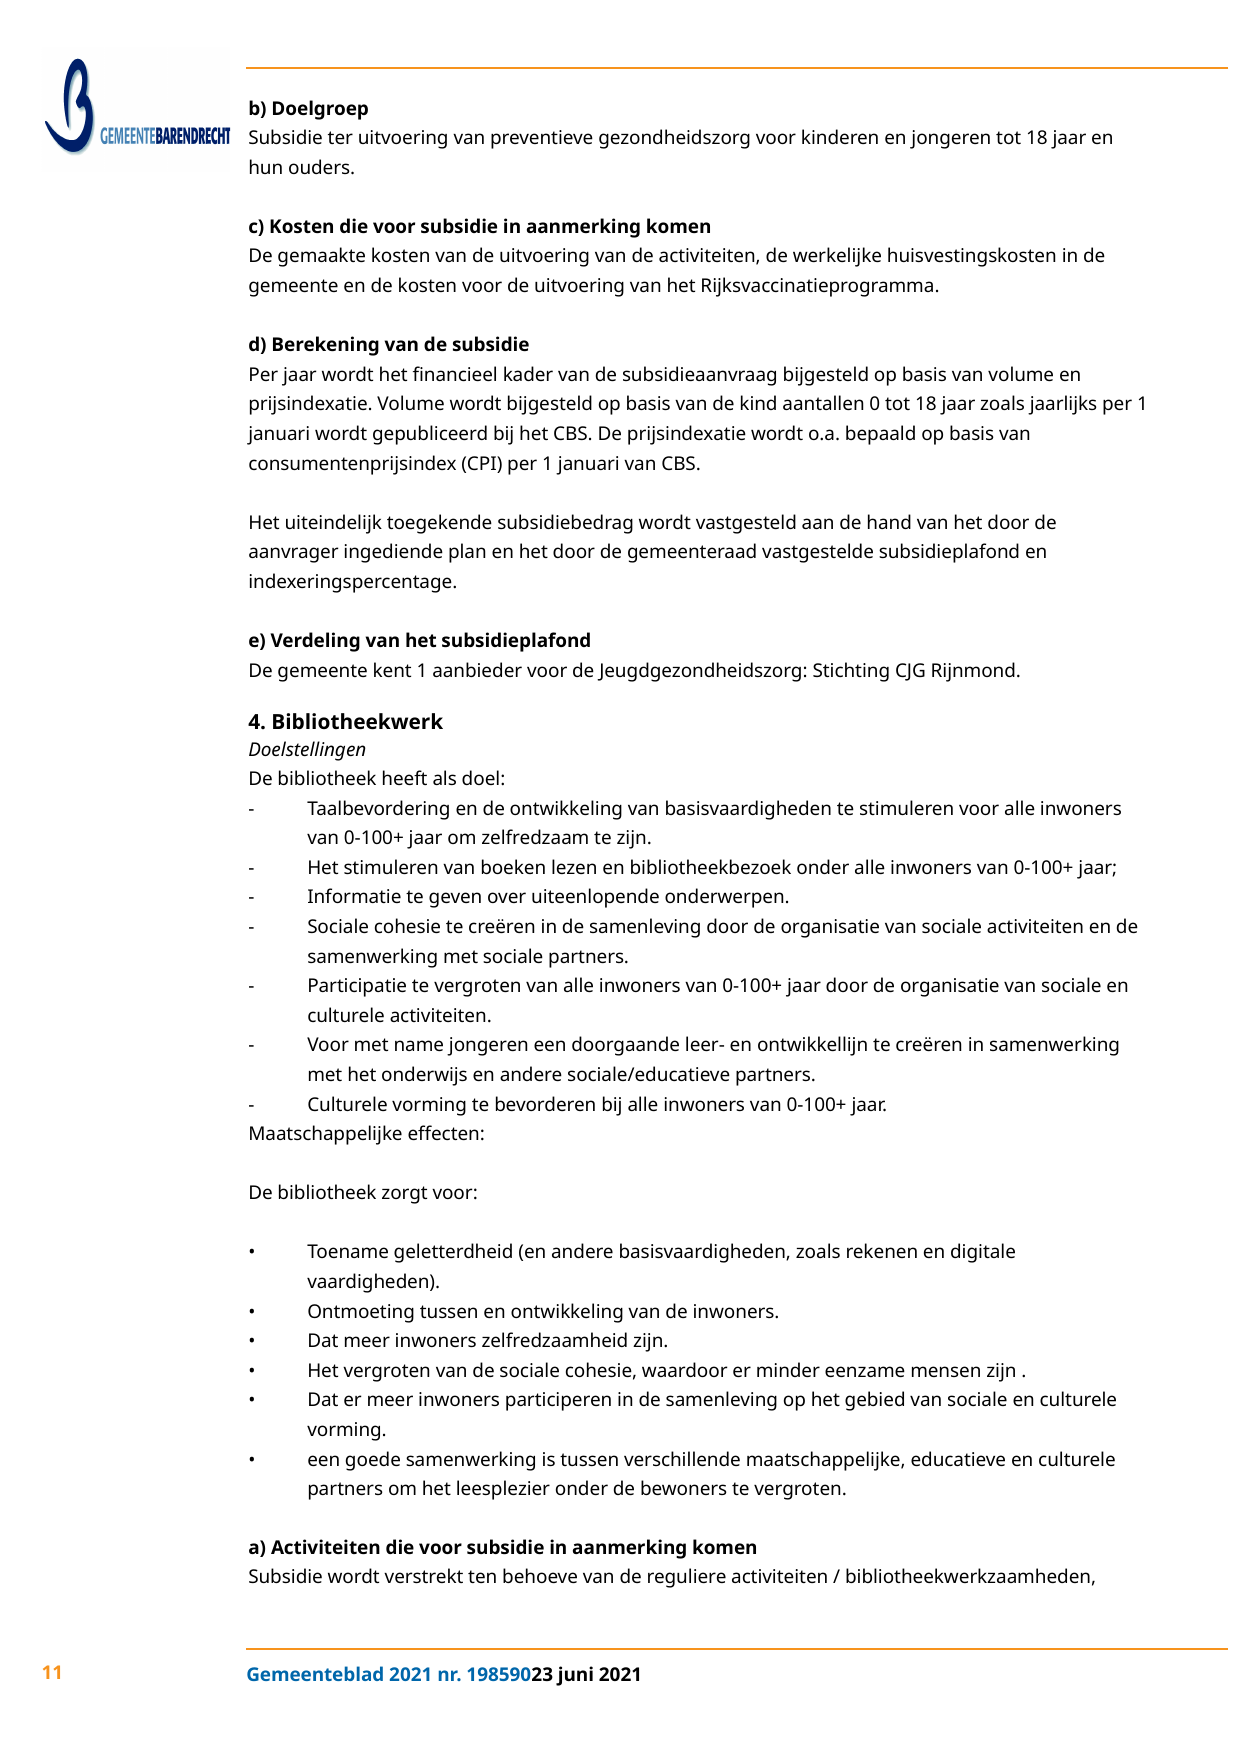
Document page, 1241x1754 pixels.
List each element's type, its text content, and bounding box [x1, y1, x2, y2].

list Culturele vorming te bevorderen bij alle inwoners van 0-100+ jaar. [248, 1091, 1152, 1116]
text Subsidie wordt verstrekt ten behoeve van de reguliere activiteiten / bibliotheekwerkzaamheden, [248, 1563, 1152, 1589]
text Doelstellingen [248, 736, 1152, 761]
text Per jaar wordt het financieel kader van de subsidieaanvraag bijgesteld op basis van volume en prijsindexatie. Volume wordt bijgesteld op basis van de kind aantallen 0 tot 18 jaar zoals jaarlijks per 1 januari wordt gepubliceerd bij het CBS. De prijsindexatie wordt o.a. bepaald op basis van consumentenprijsindex (CPI) per 1 januari van CBS. [248, 361, 1152, 476]
list Het stimuleren van boeken lezen en bibliotheekbezoek onder alle inwoners van 0-100+ jaar; [248, 854, 1152, 880]
text e) Verdeling van het subsidieplafond [248, 627, 1152, 653]
text 4. Bibliotheekwerk [248, 707, 1152, 736]
text a) Activiteiten die voor subsidie in aanmerking komen [248, 1534, 1152, 1560]
list Informatie te geven over uiteenlopende onderwerpen. [248, 884, 1152, 909]
text d) Berekening van de subsidie [248, 331, 1152, 357]
text Het uiteindelijk toegekende subsidiebedrag wordt vastgesteld aan de hand van het door de aanvrager ingediende plan en het door de gemeenteraad vastgestelde subsidieplafond en indexeringspercentage. [248, 509, 1152, 594]
list Sociale cohesie te creëren in de samenleving door de organisatie van sociale activiteiten en de samenwerking met sociale partners. [248, 913, 1152, 968]
text De bibliotheek heeft als doel: [248, 765, 1152, 791]
list Taalbevordering en de ontwikkeling van basisvaardigheden te stimuleren voor alle inwoners van 0-100+ jaar om zelfredzaam te zijn. [248, 795, 1152, 850]
text Subsidie ter uitvoering van preventieve gezondheidszorg voor kinderen en jongeren tot 18 jaar en hun ouders. [248, 124, 1152, 180]
list Participatie te vergroten van alle inwoners van 0-100+ jaar door de organisatie van sociale en culturele activiteiten. [248, 972, 1152, 1028]
text c) Kosten die voor subsidie in aanmerking komen [248, 213, 1152, 239]
list Voor met name jongeren een doorgaande leer- en ontwikkellijn te creëren in samenwerking met het onderwijs en andere sociale/educatieve partners. [248, 1032, 1152, 1087]
table_header Maatschappelijke effecten: De bibliotheek zorgt voor: Toename geletterdheid (en andere basisvaardigheden, zoals rekenen en digitale vaardigheden). Ontmoeting tussen en ontwikkeling van de inwoners. Dat meer inwoners zelfredzaamheid zijn. Het vergroten van de sociale cohesie, waardoor er minder eenzame mensen zijn . Dat er meer inwoners participeren in de samenleving op het gebied van sociale en culturele vorming. een goede samenwerking is tussen verschillende maatschappelijke, educatieve en culturele partners om het leesplezier onder de bewoners te vergroten. [248, 1120, 1152, 1501]
text b) Doelgroep [248, 95, 1152, 121]
text De gemaakte kosten van de uitvoering van de activiteiten, de werkelijke huisvestingskosten in de gemeente en de kosten voor de uitvoering van het Rijksvaccinatieprogramma. [248, 243, 1152, 298]
text De gemeente kent 1 aanbieder voor de Jeugdgezondheidszorg: Stichting CJG Rijnmond. [248, 657, 1152, 683]
picture [41, 47, 231, 172]
